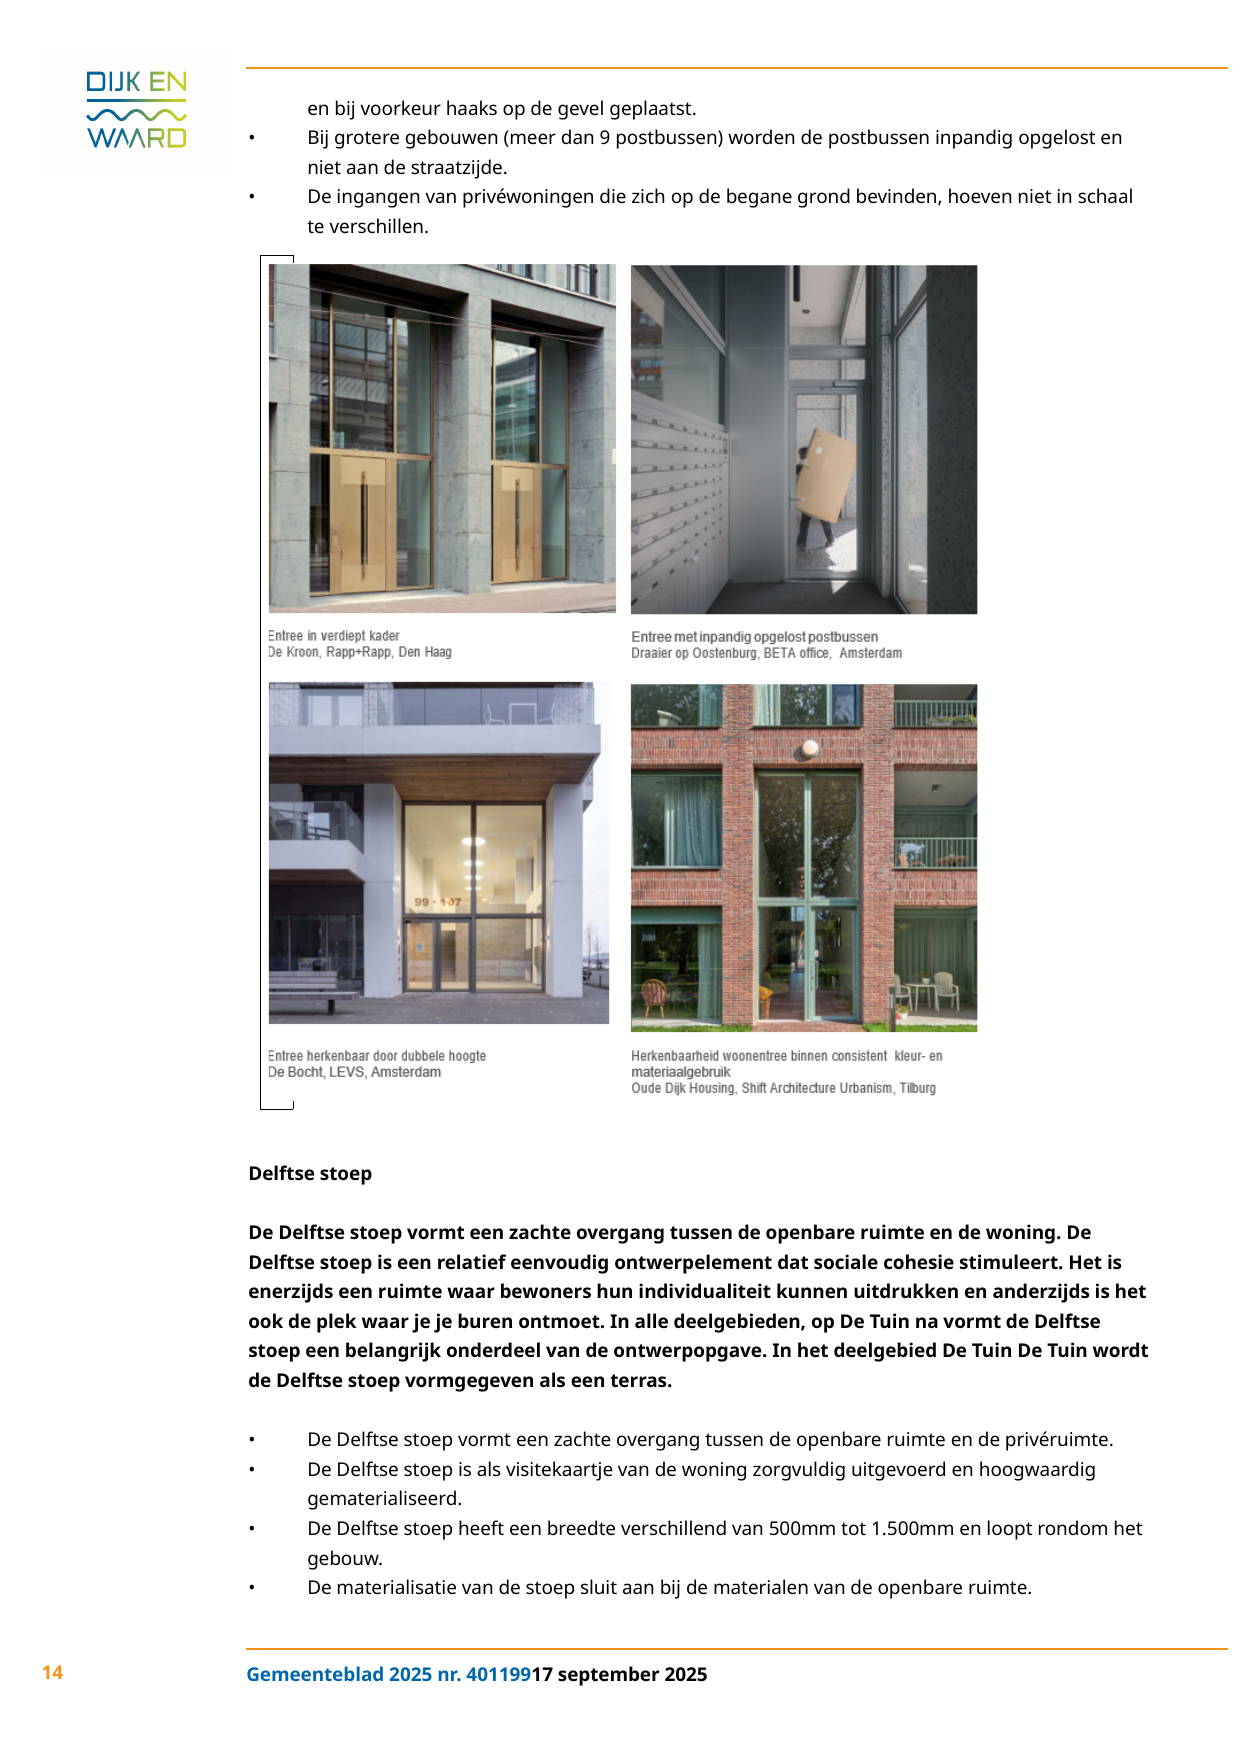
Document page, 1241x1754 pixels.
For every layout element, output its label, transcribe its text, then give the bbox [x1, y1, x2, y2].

list De Delftse stoep vormt een zachte overgang tussen de openbare ruimte en de privéruimte. [248, 1426, 1152, 1452]
picture [41, 47, 231, 172]
list en bij voorkeur haaks op de gevel geplaatst. [248, 95, 1152, 121]
list De Delftse stoep heeft een breedte verschillend van 500mm tot 1.500mm en loopt rondom het gebouw. [248, 1515, 1152, 1571]
list De materialisatie van de stoep sluit aan bij de materialen van de openbare ruimte. [248, 1574, 1152, 1600]
list De Delftse stoep is als visitekaartje van de woning zorgvuldig uitgevoerd en hoogwaardig gematerialiseerd. [248, 1456, 1152, 1511]
list De ingangen van privéwoningen die zich op de begane grond bevinden, hoeven niet in schaal te verschillen. [248, 183, 1152, 239]
list Bij grotere gebouwen (meer dan 9 postbussen) worden de postbussen inpandig opgelost en niet aan de straatzijde. [248, 124, 1152, 180]
text Delftse stoep [248, 1160, 1152, 1186]
picture [268, 263, 978, 1101]
text De Delftse stoep vormt een zachte overgang tussen de openbare ruimte en de woning. De Delftse stoep is een relatief eenvoudig ontwerpelement dat sociale cohesie stimuleert. Het is enerzijds een ruimte waar bewoners hun individualiteit kunnen uitdrukken en anderzijds is het ook de plek waar je je buren ontmoet. In alle deelgebieden, op De Tuin na vormt de Delftse stoep een belangrijk onderdeel van de ontwerpopgave. In het deelgebied De Tuin De Tuin wordt de Delftse stoep vormgegeven als een terras. [248, 1219, 1152, 1393]
